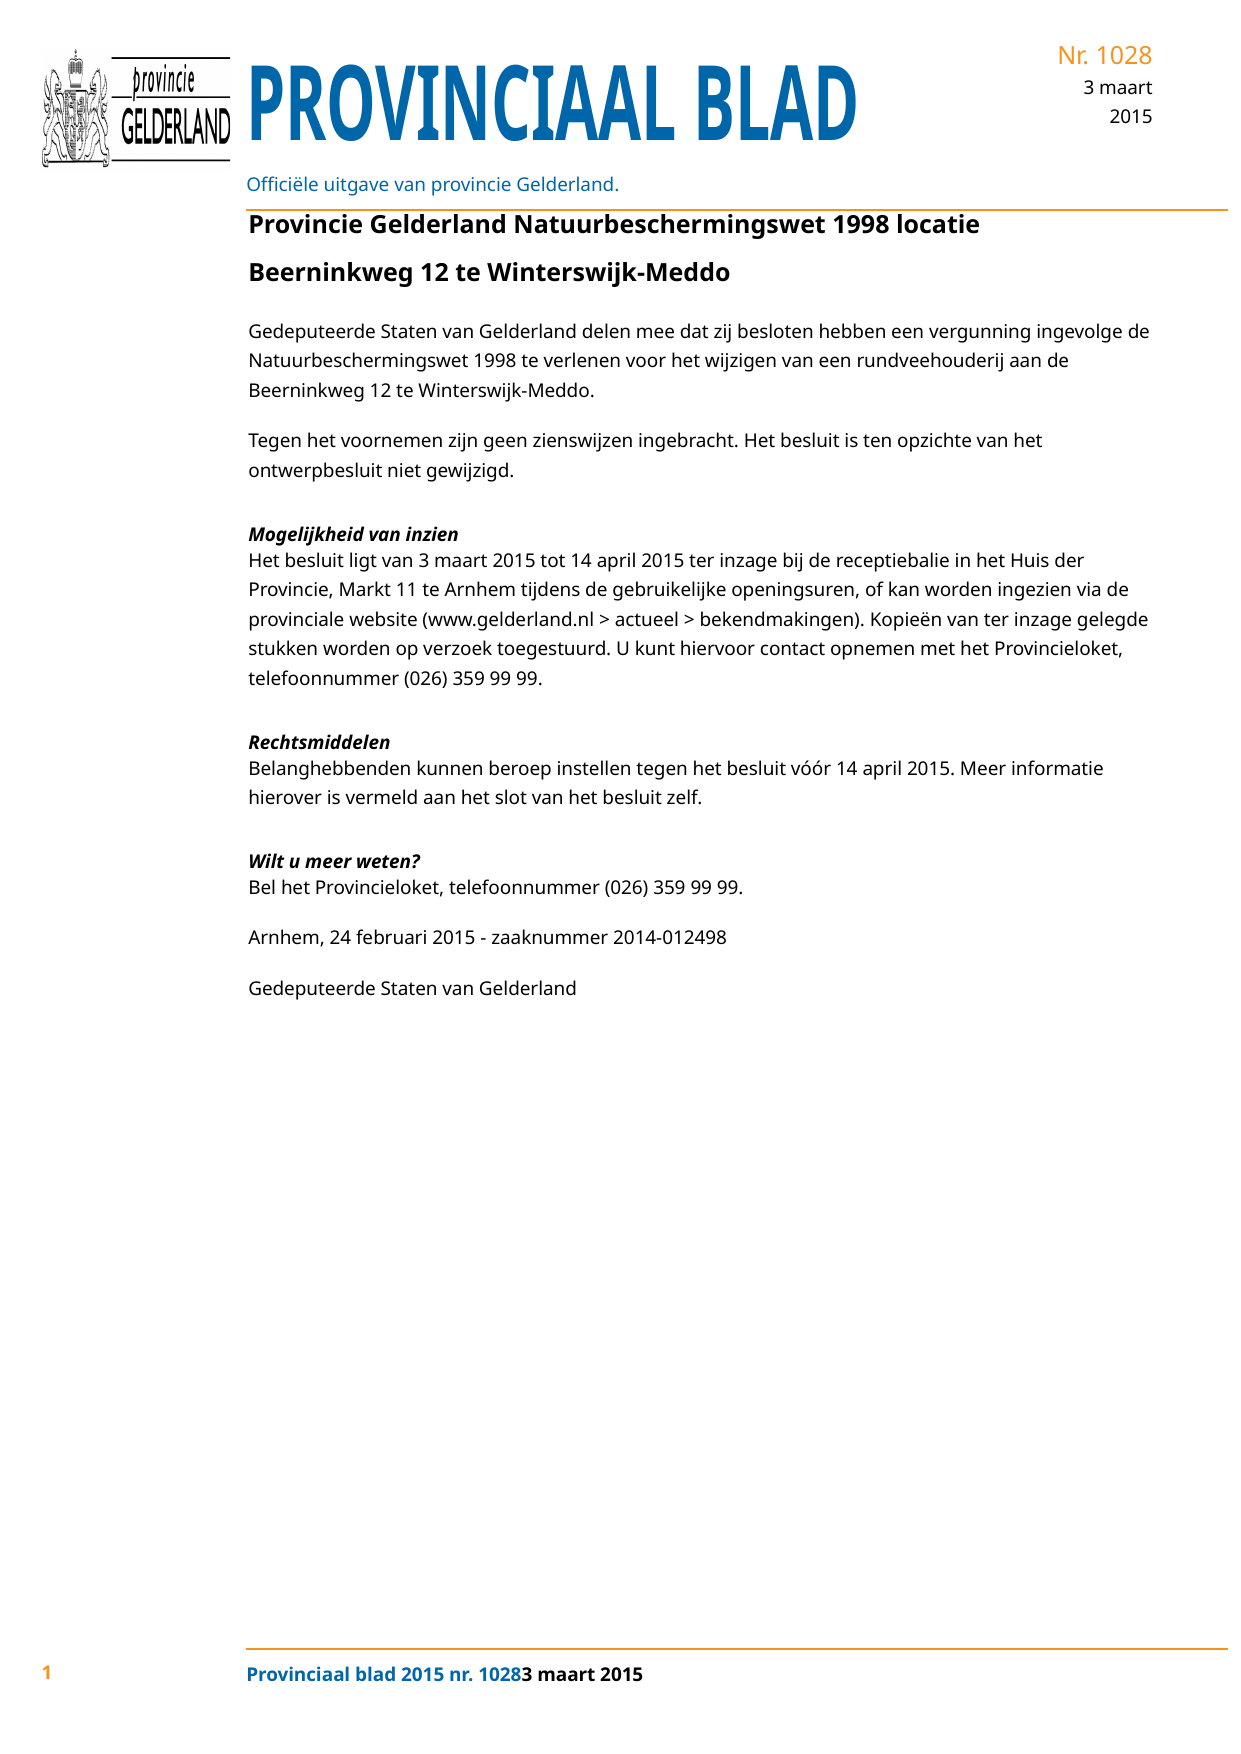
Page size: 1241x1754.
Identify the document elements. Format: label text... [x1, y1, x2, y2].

text Bel het Provincieloket, telefoonnummer (026) 359 99 99. [248, 874, 1152, 900]
text Het besluit ligt van 3 maart 2015 tot 14 april 2015 ter inzage bij de receptiebalie in het Huis der Provincie, Markt 11 te Arnhem tijdens de gebruikelijke openingsuren, of kan worden ingezien via de provinciale website (www.gelderland.nl > actueel > bekendmakingen). Kopieën van ter inzage gelegde stukken worden op verzoek toegestuurd. U kunt hiervoor contact opnemen met het Provincieloket, telefoonnummer (026) 359 99 99. [248, 547, 1152, 691]
text Gedeputeerde Staten van Gelderland delen mee dat zij besloten hebben een vergunning ingevolge de Natuurbeschermingswet 1998 te verlenen voor het wijzigen van een rundveehouderij aan de Beerninkweg 12 te Winterswijk-Meddo. [248, 318, 1152, 403]
text Arnhem, 24 februari 2015 - zaaknummer 2014-012498 [248, 924, 1152, 950]
text Mogelijkheid van inzien [248, 521, 1152, 547]
text Wilt u meer weten? [248, 848, 1152, 874]
text Rechtsmiddelen [248, 729, 1152, 755]
text Provincie Gelderland Natuurbeschermingswet 1998 locatie Beerninkweg 12 te Winterswijk-Meddo [248, 211, 1152, 288]
text Tegen het voornemen zijn geen zienswijzen ingebracht. Het besluit is ten opzichte van het ontwerpbesluit niet gewijzigd. [248, 427, 1152, 483]
text Belanghebbenden kunnen beroep instellen tegen het besluit vóór 14 april 2015. Meer informatie hierover is vermeld aan het slot van het besluit zelf. [248, 755, 1152, 810]
text Gedeputeerde Staten van Gelderland [248, 975, 1152, 1001]
picture [41, 47, 231, 172]
